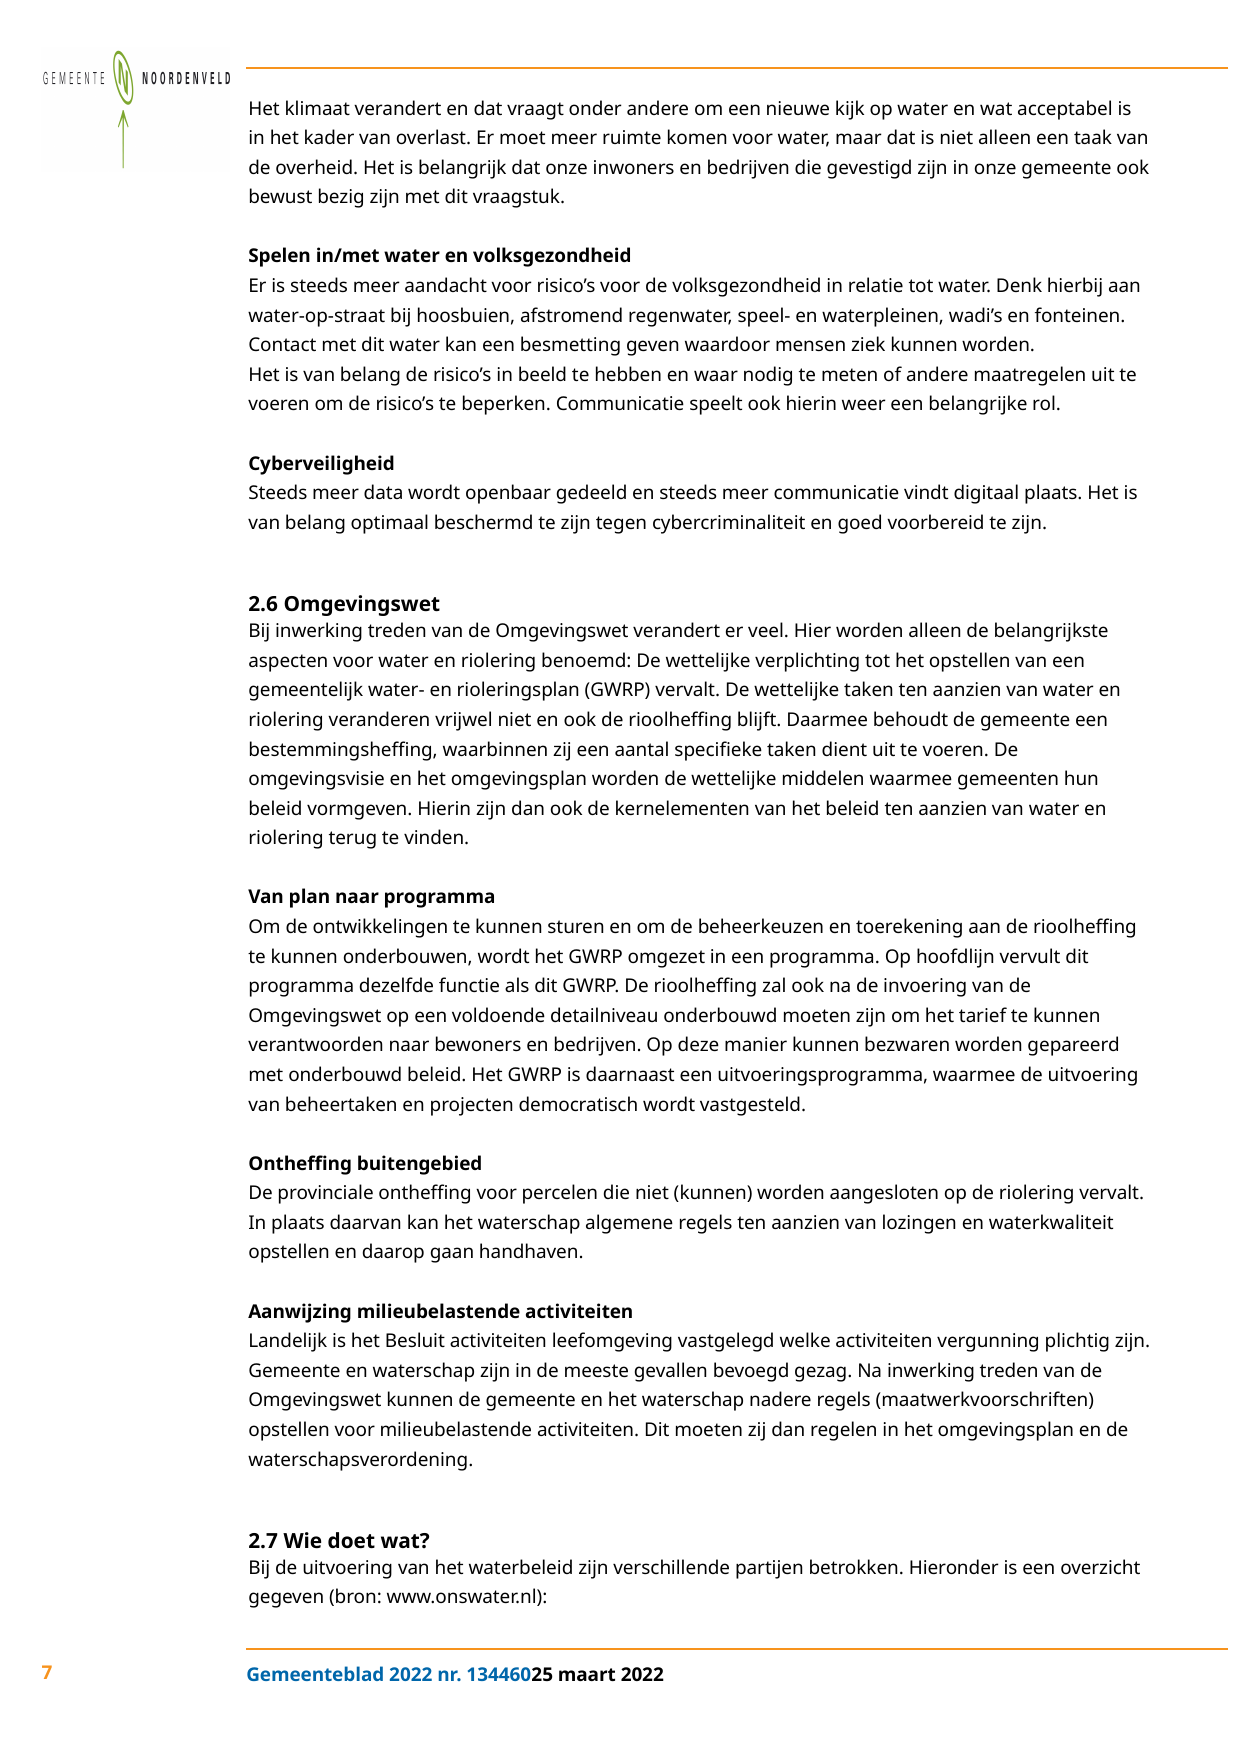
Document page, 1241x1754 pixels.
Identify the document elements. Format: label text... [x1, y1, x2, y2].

text Spelen in/met water en volksgezondheid [248, 243, 1152, 268]
text Bij inwerking treden van de Omgevingswet verandert er veel. Hier worden alleen de belangrijkste aspecten voor water en riolering benoemd: De wettelijke verplichting tot het opstellen van een gemeentelijk water- en rioleringsplan (GWRP) vervalt. De wettelijke taken ten aanzien van water en riolering veranderen vrijwel niet en ook de rioolheffing blijft. Daarmee behoudt de gemeente een bestemmingsheffing, waarbinnen zij een aantal specifieke taken dient uit te voeren. De omgevingsvisie en het omgevingsplan worden de wettelijke middelen waarmee gemeenten hun beleid vormgeven. Hierin zijn dan ook de kernelementen van het beleid ten aanzien van water en riolering terug te vinden. [248, 617, 1152, 850]
text Ontheffing buitengebied [248, 1150, 1152, 1176]
text Van plan naar programma [248, 884, 1152, 909]
text Cyberveiligheid [248, 450, 1152, 476]
text De provinciale ontheffing voor percelen die niet (kunnen) worden aangesloten op de riolering vervalt. In plaats daarvan kan het waterschap algemene regels ten aanzien van lozingen en waterkwaliteit opstellen en daarop gaan handhaven. [248, 1179, 1152, 1264]
text Steeds meer data wordt openbaar gedeeld en steeds meer communicatie vindt digitaal plaats. Het is van belang optimaal beschermd te zijn tegen cybercriminaliteit en goed voorbereid te zijn. [248, 479, 1152, 535]
text Om de ontwikkelingen te kunnen sturen en om de beheerkeuzen en toerekening aan de rioolheffing te kunnen onderbouwen, wordt het GWRP omgezet in een programma. Op hoofdlijn vervult dit programma dezelfde functie als dit GWRP. De rioolheffing zal ook na de invoering van de Omgevingswet op een voldoende detailniveau onderbouwd moeten zijn om het tarief te kunnen verantwoorden naar bewoners en bedrijven. Op deze manier kunnen bezwaren worden gepareerd met onderbouwd beleid. Het GWRP is daarnaast een uitvoeringsprogramma, waarmee de uitvoering van beheertaken en projecten democratisch wordt vastgesteld. [248, 913, 1152, 1116]
text Aanwijzing milieubelastende activiteiten [248, 1298, 1152, 1323]
text 2.7 Wie doet wat? [248, 1526, 1152, 1554]
text Er is steeds meer aandacht voor risico’s voor de volksgezondheid in relatie tot water. Denk hierbij aan water-op-straat bij hoosbuien, afstromend regenwater, speel- en waterpleinen, wadi’s en fonteinen. Contact met dit water kan een besmetting geven waardoor mensen ziek kunnen worden. [248, 272, 1152, 357]
text Bij de uitvoering van het waterbeleid zijn verschillende partijen betrokken. Hieronder is een overzicht gegeven (bron: www.onswater.nl): [248, 1554, 1152, 1609]
text Het klimaat verandert en dat vraagt onder andere om een nieuwe kijk op water en wat acceptabel is in het kader van overlast. Er moet meer ruimte komen voor water, maar dat is niet alleen een taak van de overheid. Het is belangrijk dat onze inwoners en bedrijven die gevestigd zijn in onze gemeente ook bewust bezig zijn met dit vraagstuk. [248, 95, 1152, 209]
text Landelijk is het Besluit activiteiten leefomgeving vastgelegd welke activiteiten vergunning plichtig zijn. Gemeente en waterschap zijn in de meeste gevallen bevoegd gezag. Na inwerking treden van de Omgevingswet kunnen de gemeente en het waterschap nadere regels (maatwerkvoorschriften) opstellen voor milieubelastende activiteiten. Dit moeten zij dan regelen in het omgevingsplan en de waterschapsverordening. [248, 1327, 1152, 1471]
picture [41, 47, 231, 172]
text 2.6 Omgevingswet [248, 589, 1152, 617]
text Het is van belang de risico’s in beeld te hebben en waar nodig te meten of andere maatregelen uit te voeren om de risico’s te beperken. Communicatie speelt ook hierin weer een belangrijke rol. [248, 361, 1152, 416]
